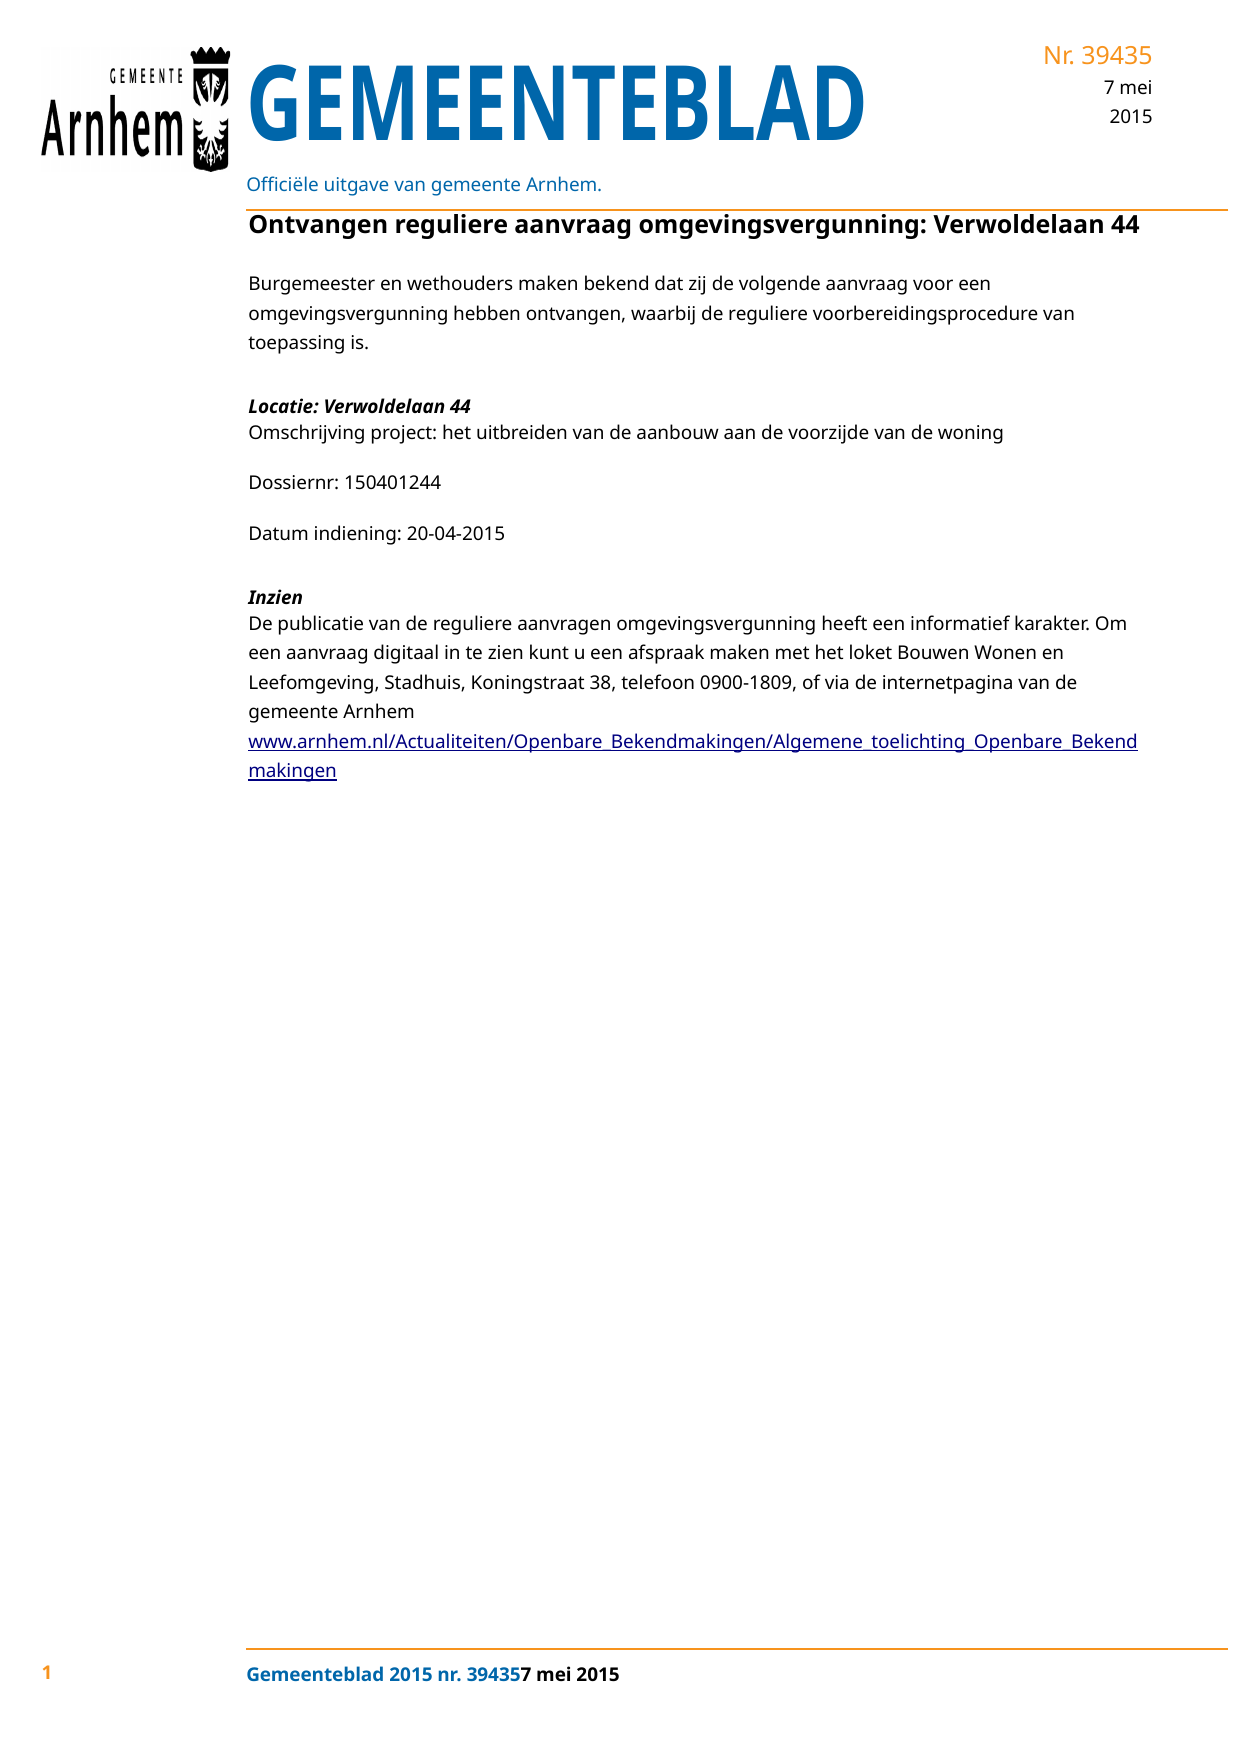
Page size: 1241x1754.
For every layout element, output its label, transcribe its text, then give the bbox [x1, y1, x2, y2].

text Dossiernr: 150401244 [248, 469, 1152, 495]
text De publicatie van de reguliere aanvragen omgevingsvergunning heeft een informatief karakter. Om een aanvraag digitaal in te zien kunt u een afspraak maken met het loket Bouwen Wonen en Leefomgeving, Stadhuis, Koningstraat 38, telefoon 0900-1809, of via de internetpagina van de gemeente Arnhem www.arnhem.nl/Actualiteiten/Openbare_Bekendmakingen/Algemene_toelichting_Openbare_Bekendmakingen [248, 610, 1152, 783]
text Ontvangen reguliere aanvraag omgevingsvergunning: Verwoldelaan 44 [248, 211, 1152, 241]
text Burgemeester en wethouders maken bekend dat zij de volgende aanvraag voor een omgevingsvergunning hebben ontvangen, waarbij de reguliere voorbereidingsprocedure van toepassing is. [248, 270, 1152, 355]
text Omschrijving project: het uitbreiden van de aanbouw aan de voorzijde van de woning [248, 419, 1152, 445]
text Locatie: Verwoldelaan 44 [248, 393, 1152, 419]
text Inzien [248, 584, 1152, 610]
picture [41, 47, 231, 172]
text Datum indiening: 20-04-2015 [248, 520, 1152, 546]
